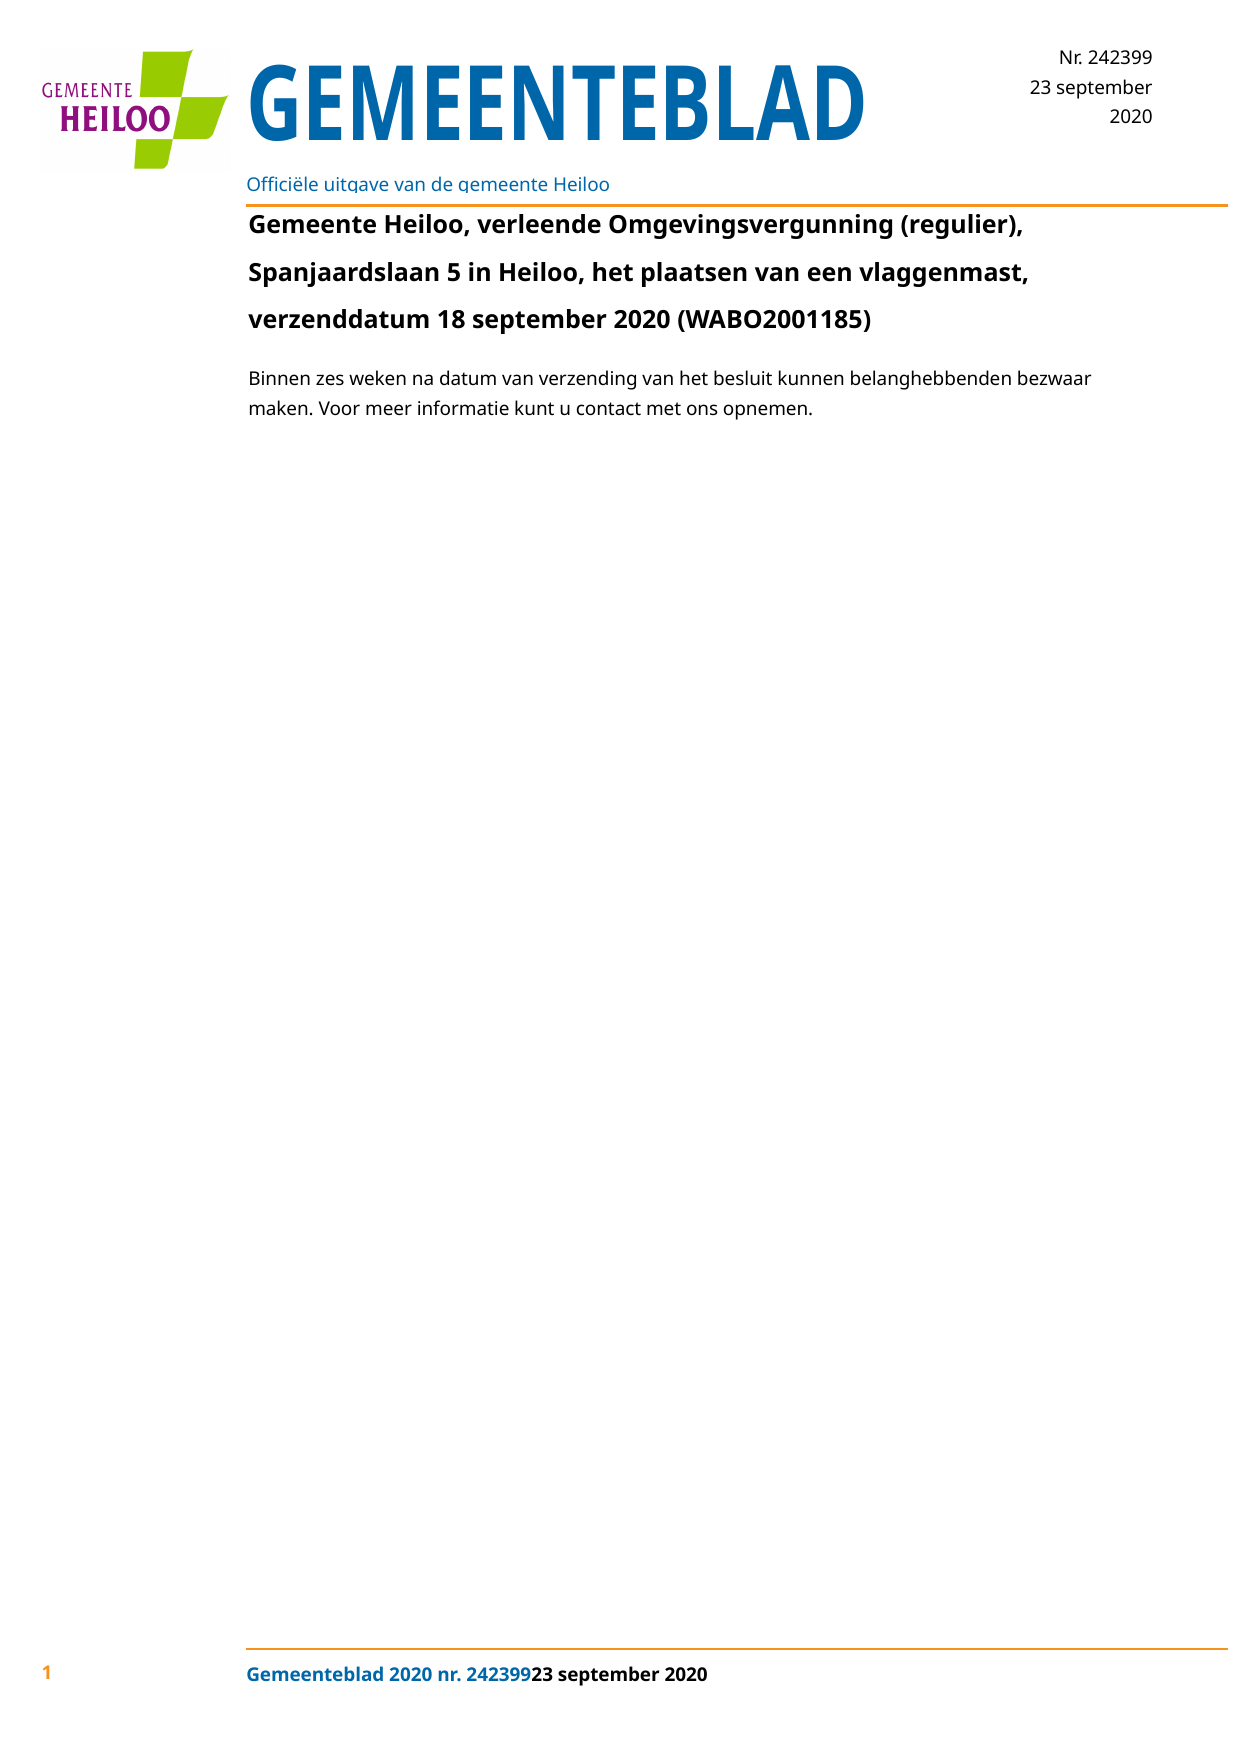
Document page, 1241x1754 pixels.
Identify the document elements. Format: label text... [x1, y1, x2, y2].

text Gemeente Heiloo, verleende Omgevingsvergunning (regulier), Spanjaardslaan 5 in Heiloo, het plaatsen van een vlaggenmast, verzenddatum 18 september 2020 (WABO2001185) [248, 207, 1152, 336]
text Binnen zes weken na datum van verzending van het besluit kunnen belanghebbenden bezwaar maken. Voor meer informatie kunt u contact met ons opnemen. [248, 366, 1152, 421]
picture [41, 47, 231, 172]
